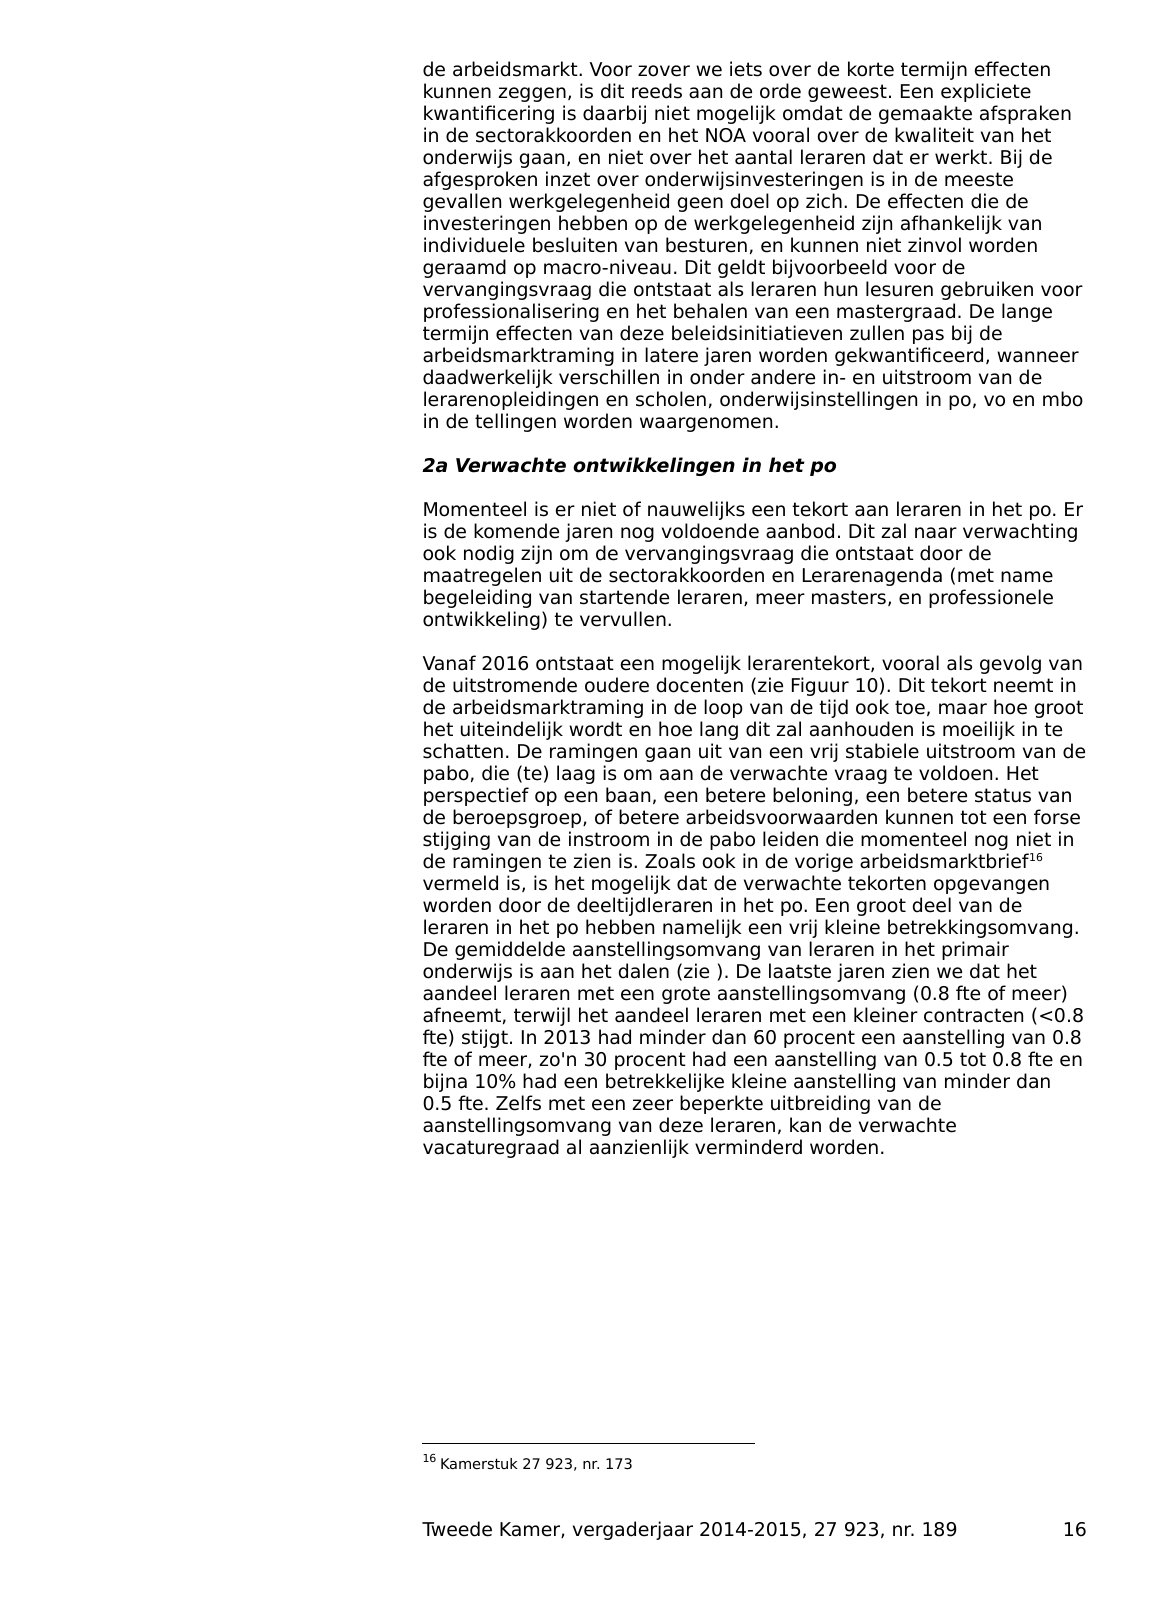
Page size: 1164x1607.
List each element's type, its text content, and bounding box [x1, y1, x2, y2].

text Momenteel is er niet of nauwelijks een tekort aan leraren in het po. Er is de komende jaren nog voldoende aanbod. Dit zal naar verwachting ook nodig zijn om de vervangingsvraag die ontstaat door de maatregelen uit de sectorakkoorden en Lerarenagenda (met name begeleiding van startende leraren, meer masters, en professionele ontwikkeling) te vervullen. [422, 499, 1087, 631]
text Kamerstuk 27 923, nr. 173 [422, 1452, 1087, 1474]
text de arbeidsmarkt. Voor zover we iets over de korte termijn effecten kunnen zeggen, is dit reeds aan de orde geweest. Een expliciete kwantificering is daarbij niet mogelijk omdat de gemaakte afspraken in de sectorakkoorden en het NOA vooral over de kwaliteit van het onderwijs gaan, en niet over het aantal leraren dat er werkt. Bij de afgesproken inzet over onderwijsinvesteringen is in de meeste gevallen werkgelegenheid geen doel op zich. De effecten die de investeringen hebben op de werkgelegenheid zijn afhankelijk van individuele besluiten van besturen, en kunnen niet zinvol worden geraamd op macro-niveau. Dit geldt bijvoorbeeld voor de vervangingsvraag die ontstaat als leraren hun lesuren gebruiken voor professionalisering en het behalen van een mastergraad. De lange termijn effecten van deze beleidsinitiatieven zullen pas bij de arbeidsmarktraming in latere jaren worden gekwantificeerd, wanneer daadwerkelijk verschillen in onder andere in- en uitstroom van de lerarenopleidingen en scholen, onderwijsinstellingen in po, vo en mbo in de tellingen worden waargenomen. [422, 59, 1087, 433]
text Vanaf 2016 ontstaat een mogelijk lerarentekort, vooral als gevolg van de uitstromende oudere docenten (zie Figuur 10). Dit tekort neemt in de arbeidsmarktraming in de loop van de tijd ook toe, maar hoe groot het uiteindelijk wordt en hoe lang dit zal aanhouden is moeilijk in te schatten. De ramingen gaan uit van een vrij stabiele uitstroom van de pabo, die (te) laag is om aan de verwachte vraag te voldoen. Het perspectief op een baan, een betere beloning, een betere status van de beroepsgroep, of betere arbeidsvoorwaarden kunnen tot een forse stijging van de instroom in de pabo leiden die momenteel nog niet in de ramingen te zien is. Zoals ook in de vorige arbeidsmarktbrief vermeld is, is het mogelijk dat de verwachte tekorten opgevangen worden door de deeltijdleraren in het po. Een groot deel van de leraren in het po hebben namelijk een vrij kleine betrekkingsomvang. De gemiddelde aanstellingsomvang van leraren in het primair onderwijs is aan het dalen (zie ). De laatste jaren zien we dat het aandeel leraren met een grote aanstellingsomvang (0.8 fte of meer) afneemt, terwijl het aandeel leraren met een kleiner contracten (<0.8 fte) stijgt. In 2013 had minder dan 60 procent een aanstelling van 0.8 fte of meer, zo'n 30 procent had een aanstelling van 0.5 tot 0.8 fte en bijna 10% had een betrekkelijke kleine aanstelling van minder dan 0.5 fte. Zelfs met een zeer beperkte uitbreiding van de aanstellingsomvang van deze leraren, kan de verwachte vacaturegraad al aanzienlijk verminderd worden. [422, 653, 1087, 1159]
subtitle 2a Verwachte ontwikkelingen in het po [422, 455, 1087, 477]
